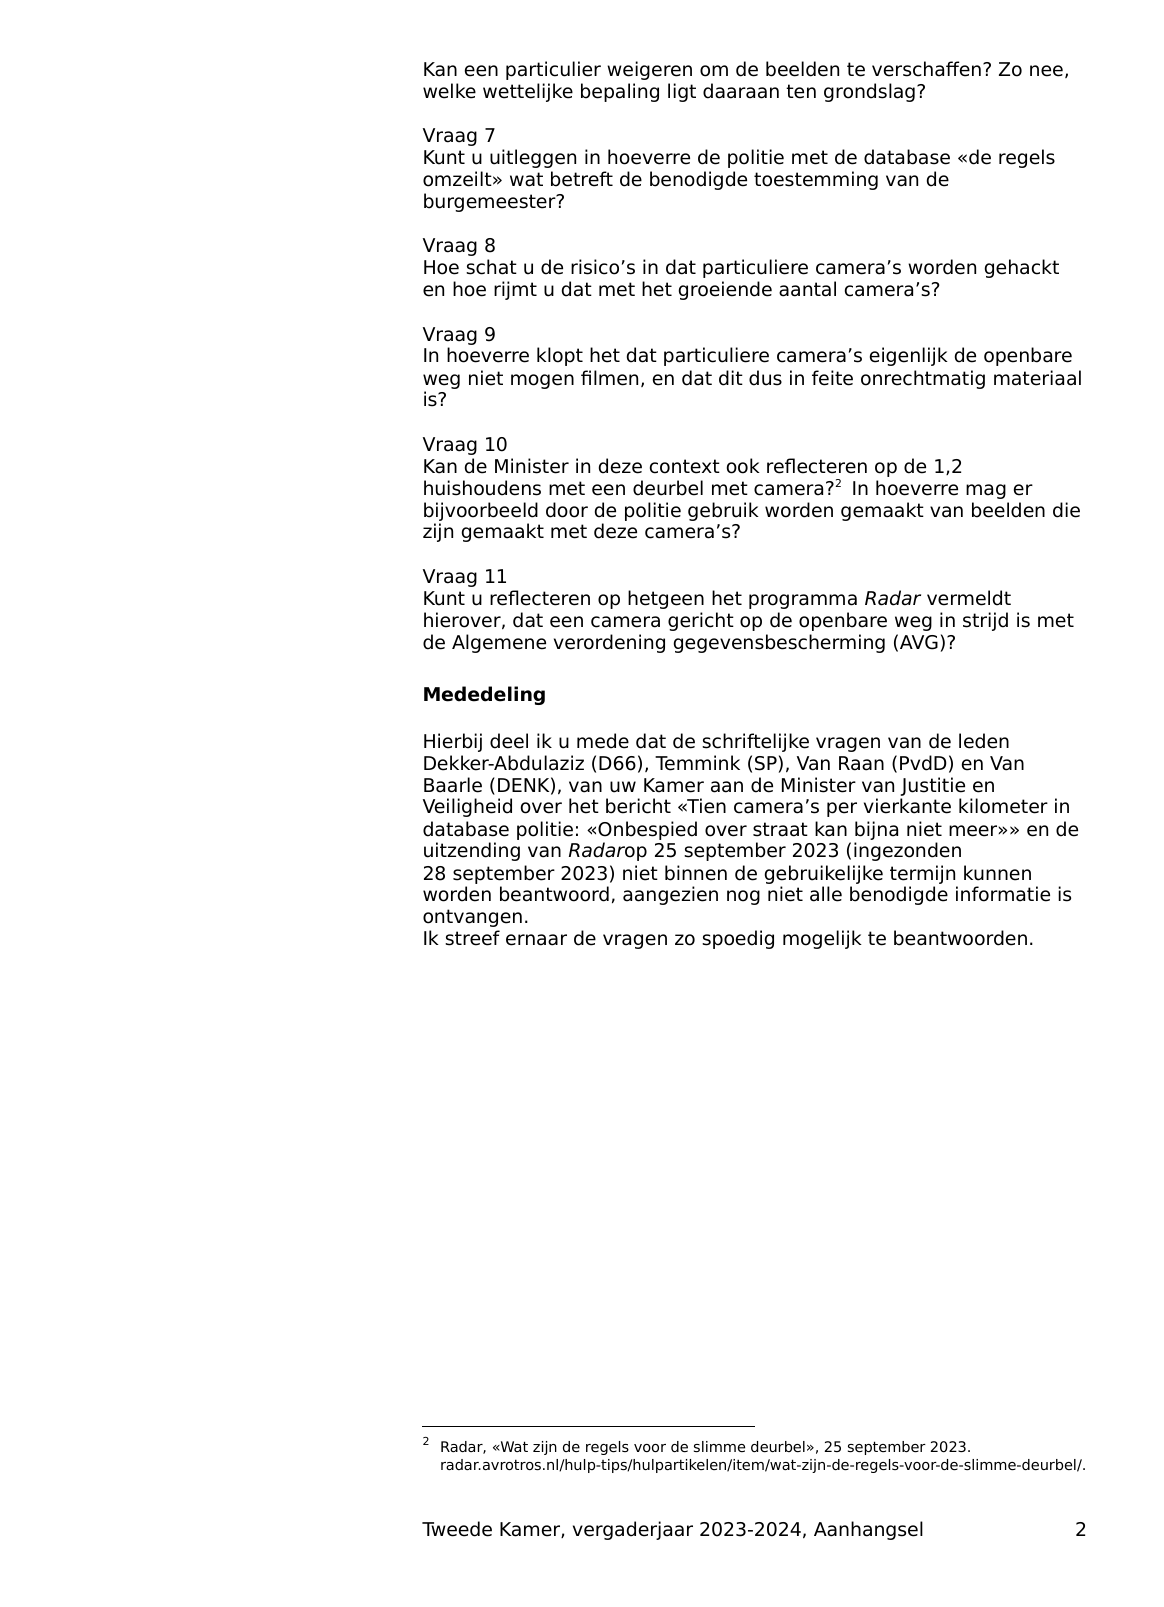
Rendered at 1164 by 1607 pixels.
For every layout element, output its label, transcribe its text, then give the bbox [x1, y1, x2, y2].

text Hierbij deel ik u mede dat de schriftelijke vragen van de leden Dekker-Abdulaziz (D66), Temmink (SP), Van Raan (PvdD) en Van Baarle (DENK), van uw Kamer aan de Minister van Justitie en Veiligheid over het bericht «Tien camera’s per vierkante kilometer in database politie: «Onbespied over straat kan bijna niet meer»» en de uitzending van Radarop 25 september 2023 (ingezonden 28 september 2023) niet binnen de gebruikelijke termijn kunnen worden beantwoord, aangezien nog niet alle benodigde informatie is ontvangen. [422, 731, 1087, 928]
text Radar, «Wat zijn de regels voor de slimme deurbel», 25 september 2023. radar.avrotros.nl/hulp-tips/hulpartikelen/item/wat-zijn-de-regels-voor-de-slimme-deurbel/. [422, 1435, 1087, 1474]
subtitle Mededeling [422, 683, 1087, 706]
text Vraag 10 [422, 433, 1087, 456]
text Kan de Minister in deze context ook reflecteren op de 1,2 huishoudens met een deurbel met camera? In hoeverre mag er bijvoorbeeld door de politie gebruik worden gemaakt van beelden die zijn gemaakt met deze camera’s? [422, 456, 1087, 543]
text Ik streef ernaar de vragen zo spoedig mogelijk te beantwoorden. [422, 928, 1087, 950]
text Kunt u uitleggen in hoeverre de politie met de database «de regels omzeilt» wat betreft de benodigde toestemming van de burgemeester? [422, 147, 1087, 213]
text Hoe schat u de risico’s in dat particuliere camera’s worden gehackt en hoe rijmt u dat met het groeiende aantal camera’s? [422, 257, 1087, 301]
text Kunt u reflecteren op hetgeen het programma Radar vermeldt hierover, dat een camera gericht op de openbare weg in strijd is met de Algemene verordening gegevensbescherming (AVG)? [422, 588, 1087, 653]
text Vraag 11 [422, 566, 1087, 588]
text Kan een particulier weigeren om de beelden te verschaffen? Zo nee, welke wettelijke bepaling ligt daaraan ten grondslag? [422, 59, 1087, 103]
text In hoeverre klopt het dat particuliere camera’s eigenlijk de openbare weg niet mogen filmen, en dat dit dus in feite onrechtmatig materiaal is? [422, 345, 1087, 411]
text Vraag 8 [422, 235, 1087, 257]
text Vraag 7 [422, 125, 1087, 147]
text Vraag 9 [422, 323, 1087, 345]
